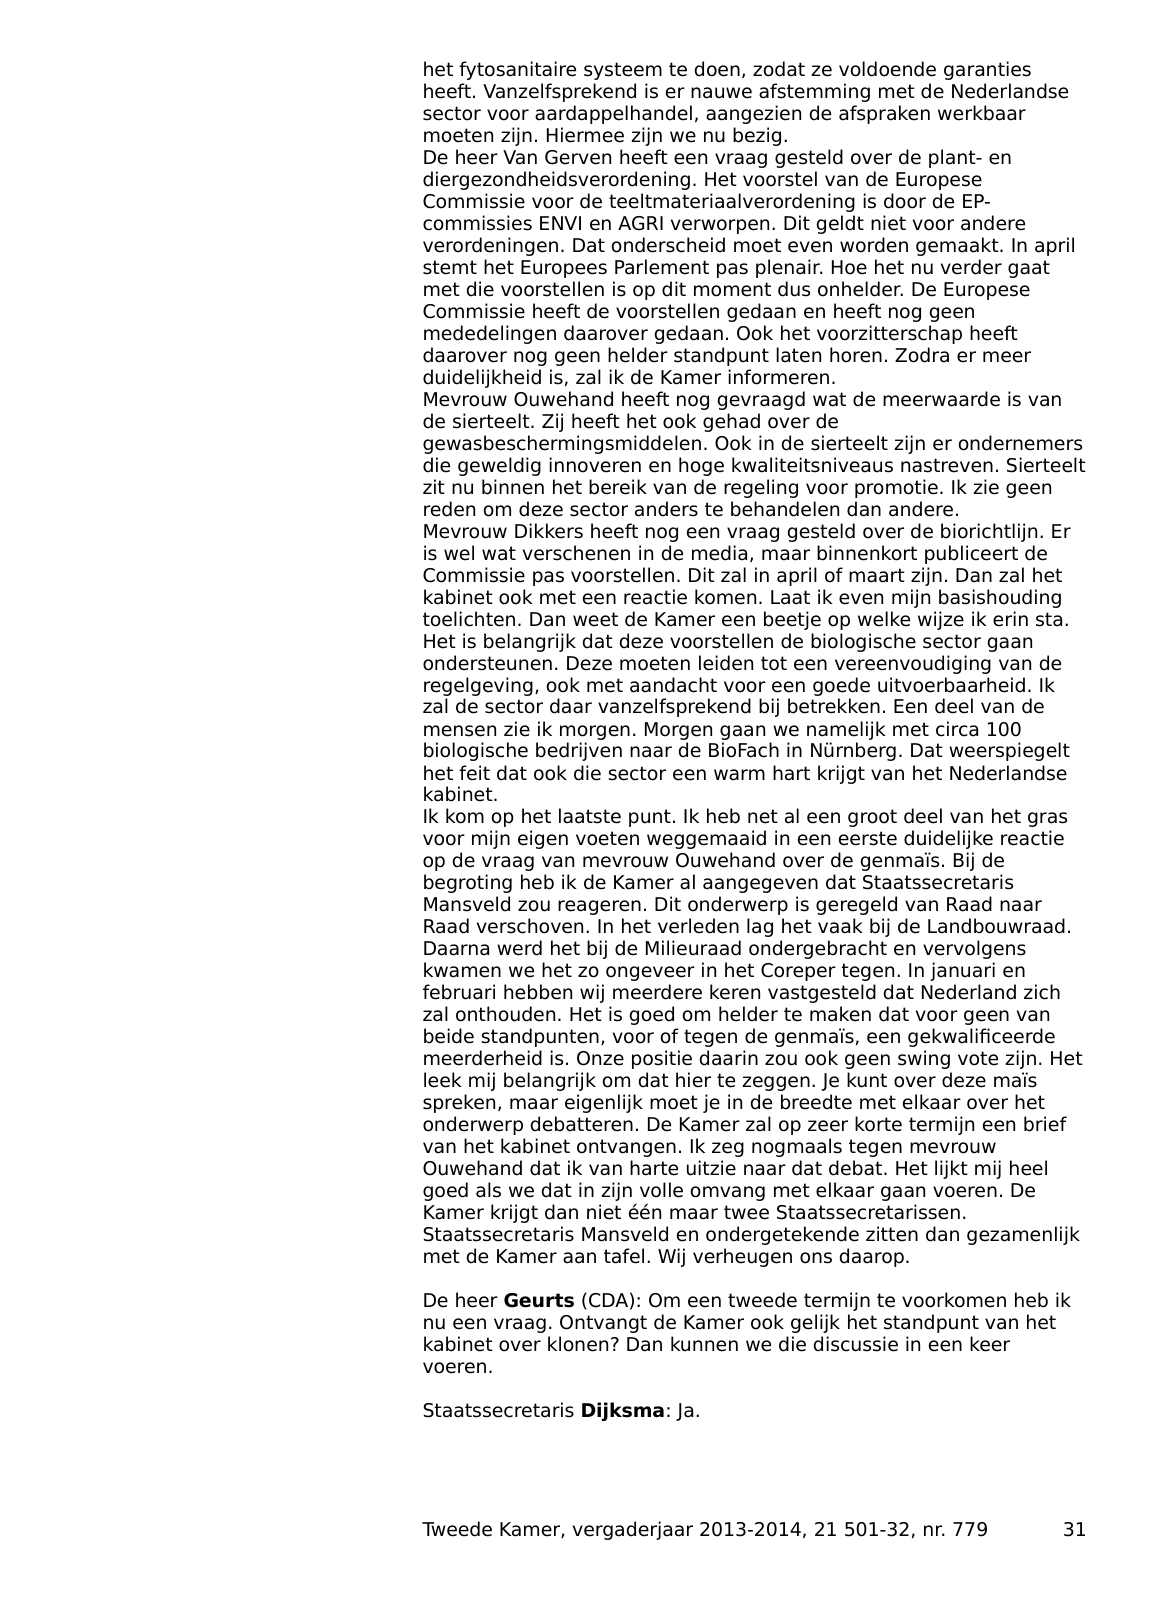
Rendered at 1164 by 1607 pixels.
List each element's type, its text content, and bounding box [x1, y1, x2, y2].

text Mevrouw Dikkers heeft nog een vraag gesteld over de biorichtlijn. Er is wel wat verschenen in de media, maar binnenkort publiceert de Commissie pas voorstellen. Dit zal in april of maart zijn. Dan zal het kabinet ook met een reactie komen. Laat ik even mijn basishouding toelichten. Dan weet de Kamer een beetje op welke wijze ik erin sta. Het is belangrijk dat deze voorstellen de biologische sector gaan ondersteunen. Deze moeten leiden tot een vereenvoudiging van de regelgeving, ook met aandacht voor een goede uitvoerbaarheid. Ik zal de sector daar vanzelfsprekend bij betrekken. Een deel van de mensen zie ik morgen. Morgen gaan we namelijk met circa 100 biologische bedrijven naar de BioFach in Nürnberg. Dat weerspiegelt het feit dat ook die sector een warm hart krijgt van het Nederlandse kabinet. [422, 521, 1087, 806]
text Staatssecretaris Dijksma: Ja. [422, 1400, 1087, 1422]
text De heer Van Gerven heeft een vraag gesteld over de plant- en diergezondheidsverordening. Het voorstel van de Europese Commissie voor de teeltmateriaalverordening is door de EP-commissies ENVI en AGRI verworpen. Dit geldt niet voor andere verordeningen. Dat onderscheid moet even worden gemaakt. In april stemt het Europees Parlement pas plenair. Hoe het nu verder gaat met die voorstellen is op dit moment dus onhelder. De Europese Commissie heeft de voorstellen gedaan en heeft nog geen mededelingen daarover gedaan. Ook het voorzitterschap heeft daarover nog geen helder standpunt laten horen. Zodra er meer duidelijkheid is, zal ik de Kamer informeren. [422, 147, 1087, 389]
text Ik kom op het laatste punt. Ik heb net al een groot deel van het gras voor mijn eigen voeten weggemaaid in een eerste duidelijke reactie op de vraag van mevrouw Ouwehand over de genmaïs. Bij de begroting heb ik de Kamer al aangegeven dat Staatssecretaris Mansveld zou reageren. Dit onderwerp is geregeld van Raad naar Raad verschoven. In het verleden lag het vaak bij de Landbouwraad. Daarna werd het bij de Milieuraad ondergebracht en vervolgens kwamen we het zo ongeveer in het Coreper tegen. In januari en februari hebben wij meerdere keren vastgesteld dat Nederland zich zal onthouden. Het is goed om helder te maken dat voor geen van beide standpunten, voor of tegen de genmaïs, een gekwalificeerde meerderheid is. Onze positie daarin zou ook geen swing vote zijn. Het leek mij belangrijk om dat hier te zeggen. Je kunt over deze maïs spreken, maar eigenlijk moet je in de breedte met elkaar over het onderwerp debatteren. De Kamer zal op zeer korte termijn een brief van het kabinet ontvangen. Ik zeg nogmaals tegen mevrouw Ouwehand dat ik van harte uitzie naar dat debat. Het lijkt mij heel goed als we dat in zijn volle omvang met elkaar gaan voeren. De Kamer krijgt dan niet één maar twee Staatssecretarissen. Staatssecretaris Mansveld en ondergetekende zitten dan gezamenlijk met de Kamer aan tafel. Wij verheugen ons daarop. [422, 806, 1087, 1268]
text het fytosanitaire systeem te doen, zodat ze voldoende garanties heeft. Vanzelfsprekend is er nauwe afstemming met de Nederlandse sector voor aardappelhandel, aangezien de afspraken werkbaar moeten zijn. Hiermee zijn we nu bezig. [422, 59, 1087, 147]
text Mevrouw Ouwehand heeft nog gevraagd wat de meerwaarde is van de sierteelt. Zij heeft het ook gehad over de gewasbeschermingsmiddelen. Ook in de sierteelt zijn er ondernemers die geweldig innoveren en hoge kwaliteitsniveaus nastreven. Sierteelt zit nu binnen het bereik van de regeling voor promotie. Ik zie geen reden om deze sector anders te behandelen dan andere. [422, 389, 1087, 521]
text De heer Geurts (CDA): Om een tweede termijn te voorkomen heb ik nu een vraag. Ontvangt de Kamer ook gelijk het standpunt van het kabinet over klonen? Dan kunnen we die discussie in een keer voeren. [422, 1290, 1087, 1378]
